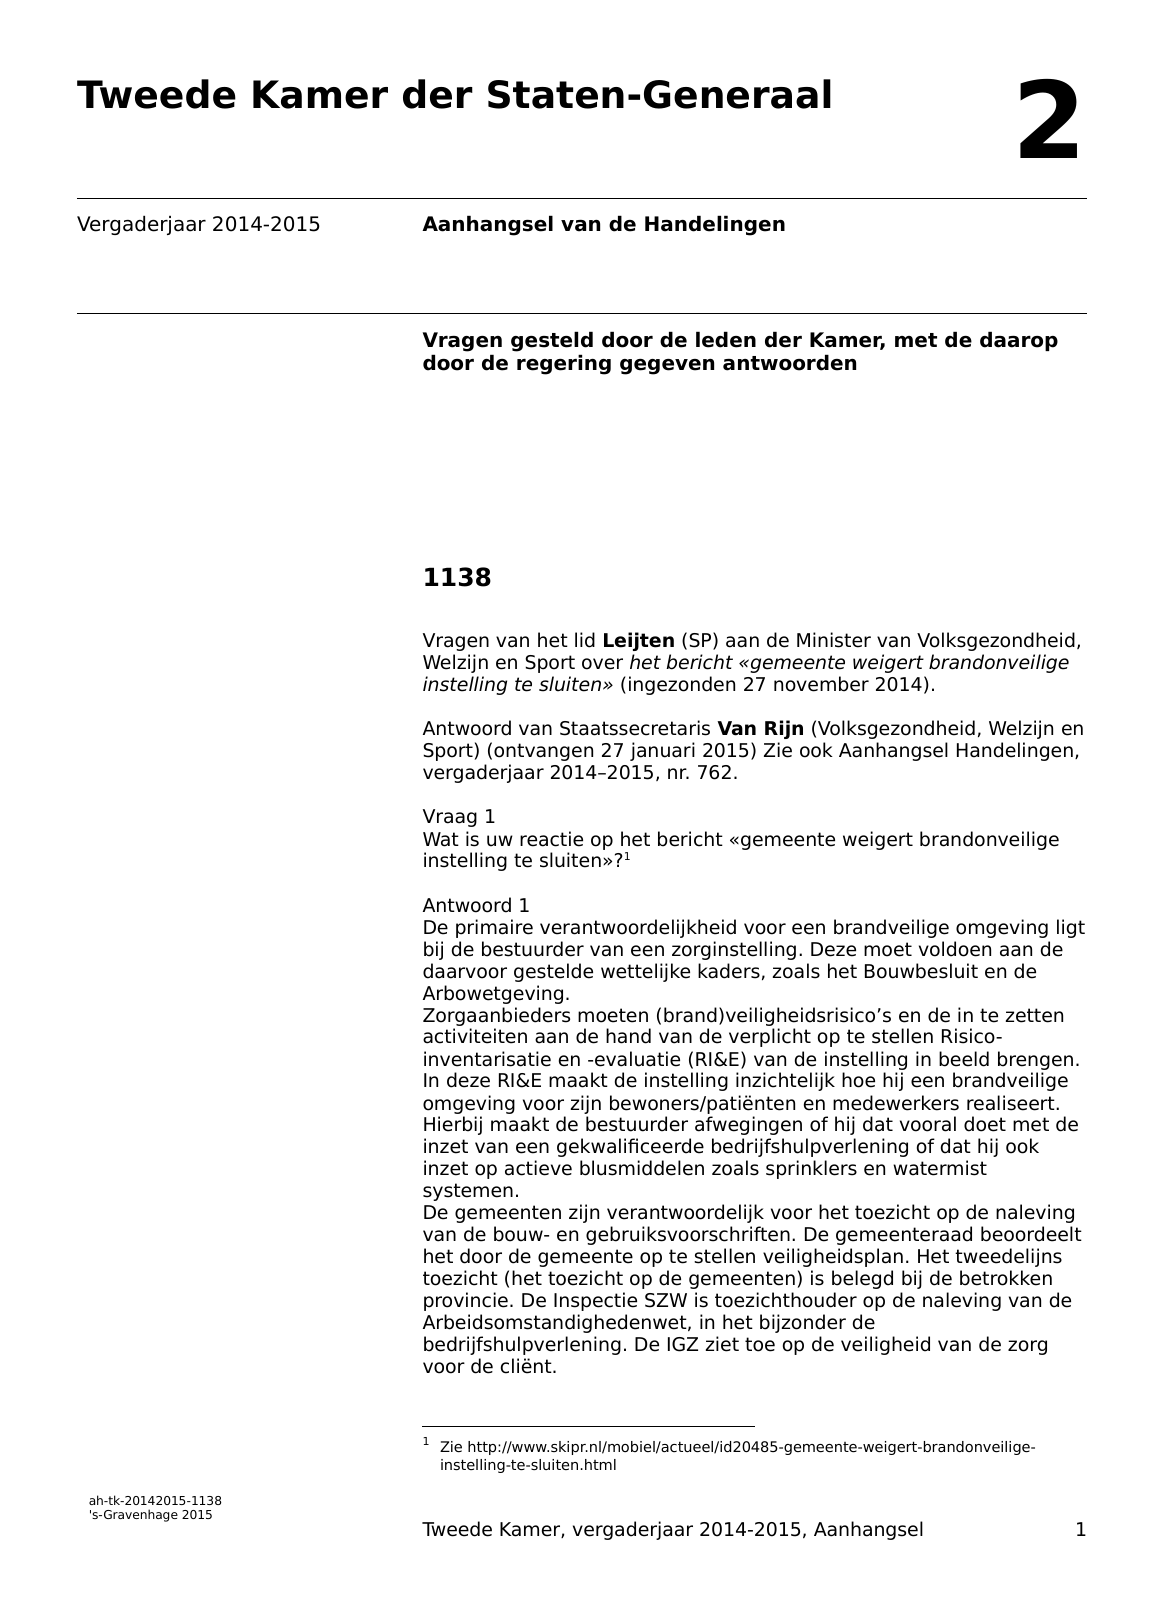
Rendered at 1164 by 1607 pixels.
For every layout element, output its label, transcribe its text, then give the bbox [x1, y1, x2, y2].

text Zie http://www.skipr.nl/mobiel/actueel/id20485-gemeente-weigert-brandonveilige-instelling-te-sluiten.html [422, 1435, 1087, 1474]
table_cell Aanhangsel van de Handelingen [422, 199, 1087, 313]
text 1138 [422, 563, 1087, 592]
text ah-tk-20142015-1138 [88, 1494, 323, 1508]
table_cell Vragen gesteld door de leden der Kamer, met de daarop door de regering gegeven antwoorden [422, 314, 1087, 375]
text Zorgaanbieders moeten (brand)veiligheidsrisico’s en de in te zetten activiteiten aan de hand van de verplicht op te stellen Risico-inventarisatie en -evaluatie (RI&E) van de instelling in beeld brengen. In deze RI&E maakt de instelling inzichtelijk hoe hij een brandveilige omgeving voor zijn bewoners/patiënten en medewerkers realiseert. Hierbij maakt de bestuurder afwegingen of hij dat vooral doet met de inzet van een gekwalificeerde bedrijfshulpverlening of dat hij ook inzet op actieve blusmiddelen zoals sprinklers en watermist systemen. [422, 1004, 1087, 1202]
text Antwoord van Staatssecretaris Van Rijn (Volksgezondheid, Welzijn en Sport) (ontvangen 27 januari 2015) Zie ook Aanhangsel Handelingen, vergaderjaar 2014–2015, nr. 762. [422, 718, 1087, 784]
table_cell [77, 314, 422, 375]
table_cell Vergaderjaar 2014-2015 [77, 199, 422, 313]
text 's-Gravenhage 2015 [88, 1508, 323, 1522]
text De primaire verantwoordelijkheid voor een brandveilige omgeving ligt bij de bestuurder van een zorginstelling. Deze moet voldoen aan de daarvoor gestelde wettelijke kaders, zoals het Bouwbesluit en de Arbowetgeving. [422, 917, 1087, 1004]
text Vragen van het lid Leijten (SP) aan de Minister van Volksgezondheid, Welzijn en Sport over het bericht «gemeente weigert brandonveilige instelling te sluiten» (ingezonden 27 november 2014). [422, 630, 1087, 696]
text Antwoord 1 [422, 894, 1087, 917]
text De gemeenten zijn verantwoordelijk voor het toezicht op de naleving van de bouw- en gebruiksvoorschriften. De gemeenteraad beoordeelt het door de gemeente op te stellen veiligheidsplan. Het tweedelijns toezicht (het toezicht op de gemeenten) is belegd bij de betrokken provincie. De Inspectie SZW is toezichthouder op de naleving van de Arbeidsomstandighedenwet, in het bijzonder de bedrijfshulpverlening. De IGZ ziet toe op de veiligheid van de zorg voor de cliënt. [422, 1202, 1087, 1378]
text Vraag 1 [422, 806, 1087, 828]
text Wat is uw reactie op het bericht «gemeente weigert brandonveilige instelling te sluiten»? [422, 828, 1087, 872]
table_header Tweede Kamer der Staten-Generaal [77, 59, 886, 198]
table_header 2 [886, 59, 1087, 198]
